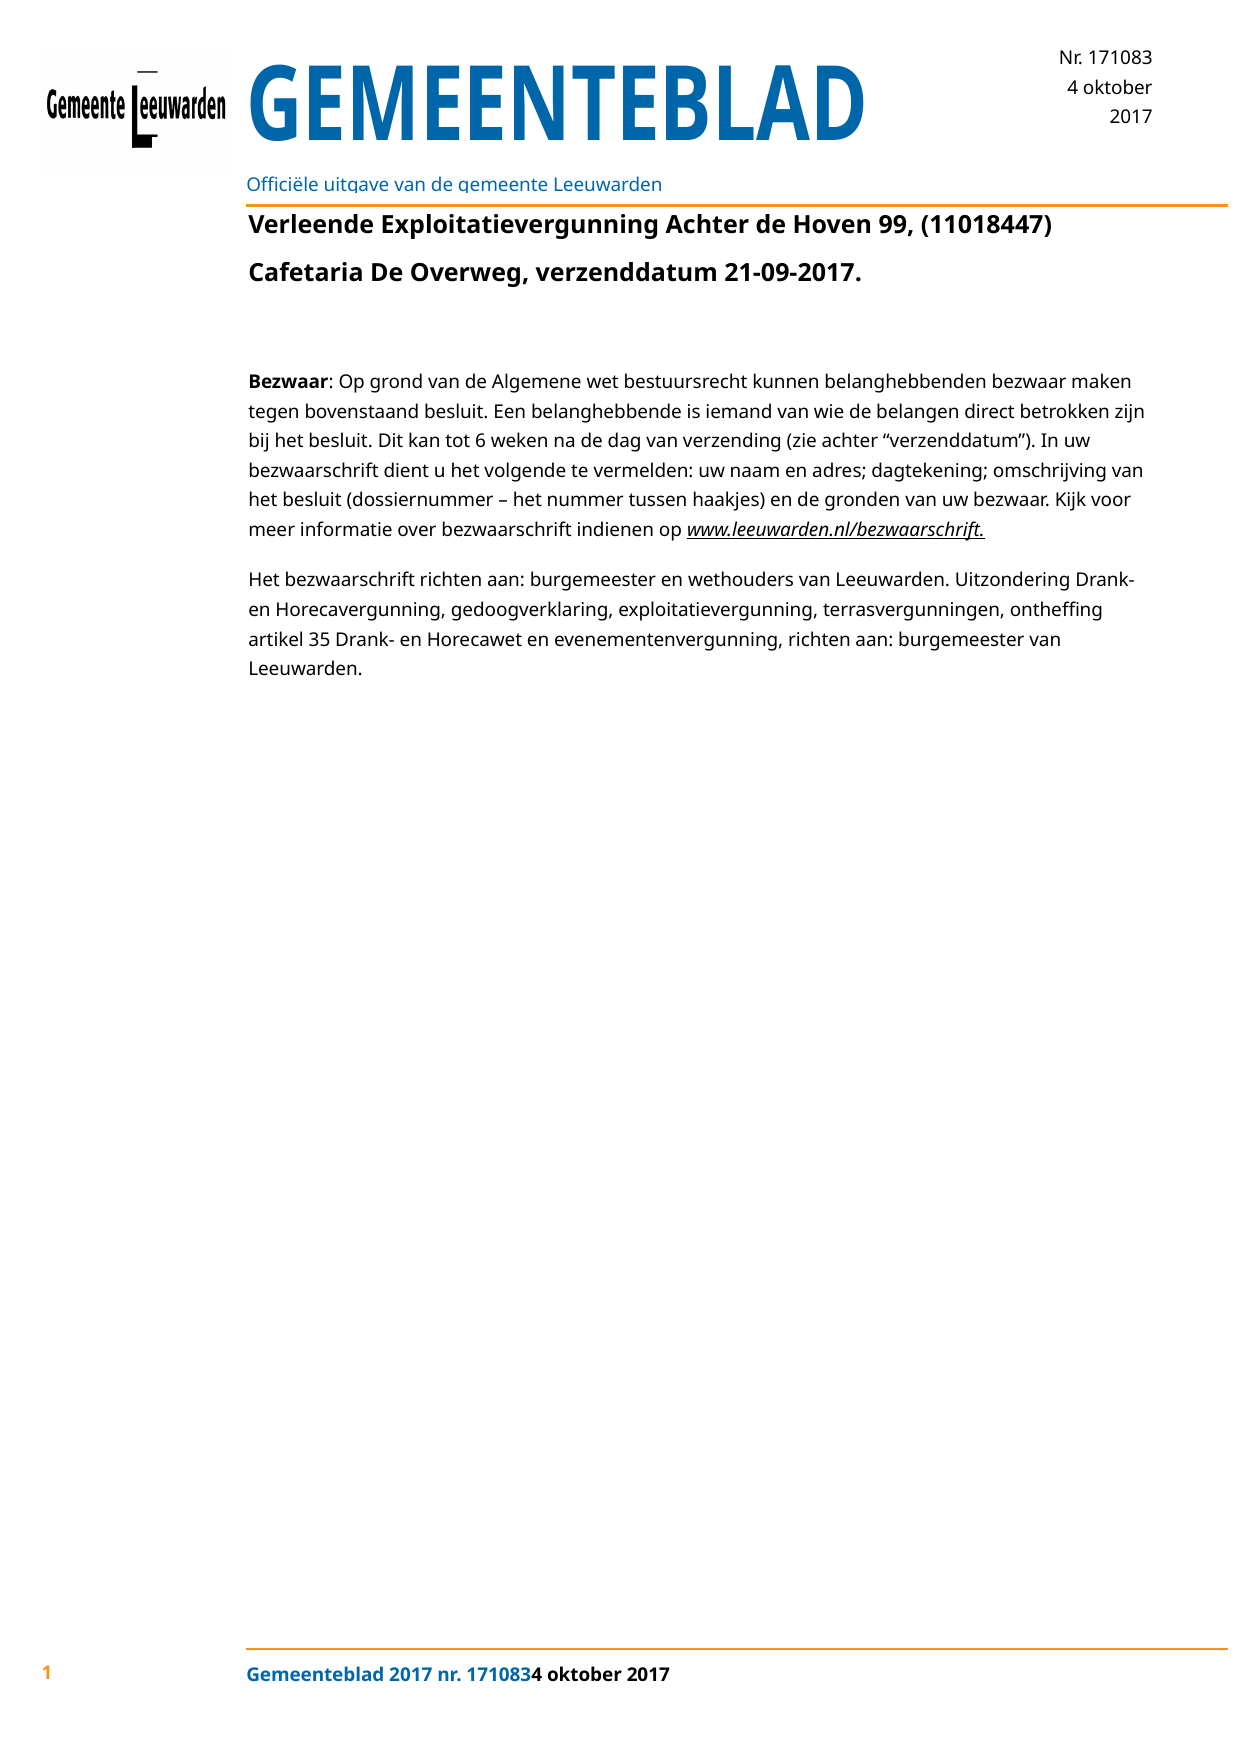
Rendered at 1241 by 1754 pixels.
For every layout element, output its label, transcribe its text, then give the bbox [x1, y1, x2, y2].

text Het bezwaarschrift richten aan: burgemeester en wethouders van Leeuwarden. Uitzondering Drank- en Horecavergunning, gedoogverklaring, exploitatievergunning, terrasvergunningen, ontheffing artikel 35 Drank- en Horecawet en evenementenvergunning, richten aan: burgemeester van Leeuwarden. [248, 567, 1152, 681]
picture [41, 47, 231, 172]
text Bezwaar: Op grond van de Algemene wet bestuursrecht kunnen belanghebbenden bezwaar maken tegen bovenstaand besluit. Een belanghebbende is iemand van wie de belangen direct betrokken zijn bij het besluit. Dit kan tot 6 weken na de dag van verzending (zie achter “verzenddatum”). In uw bezwaarschrift dient u het volgende te vermelden: uw naam en adres; dagtekening; omschrijving van het besluit (dossiernummer – het nummer tussen haakjes) en de gronden van uw bezwaar. Kijk voor meer informatie over bezwaarschrift indienen op www.leeuwarden.nl/bezwaarschrift. [248, 368, 1152, 542]
text Verleende Exploitatievergunning Achter de Hoven 99, (11018447) Cafetaria De Overweg, verzenddatum 21-09-2017. [248, 207, 1152, 288]
